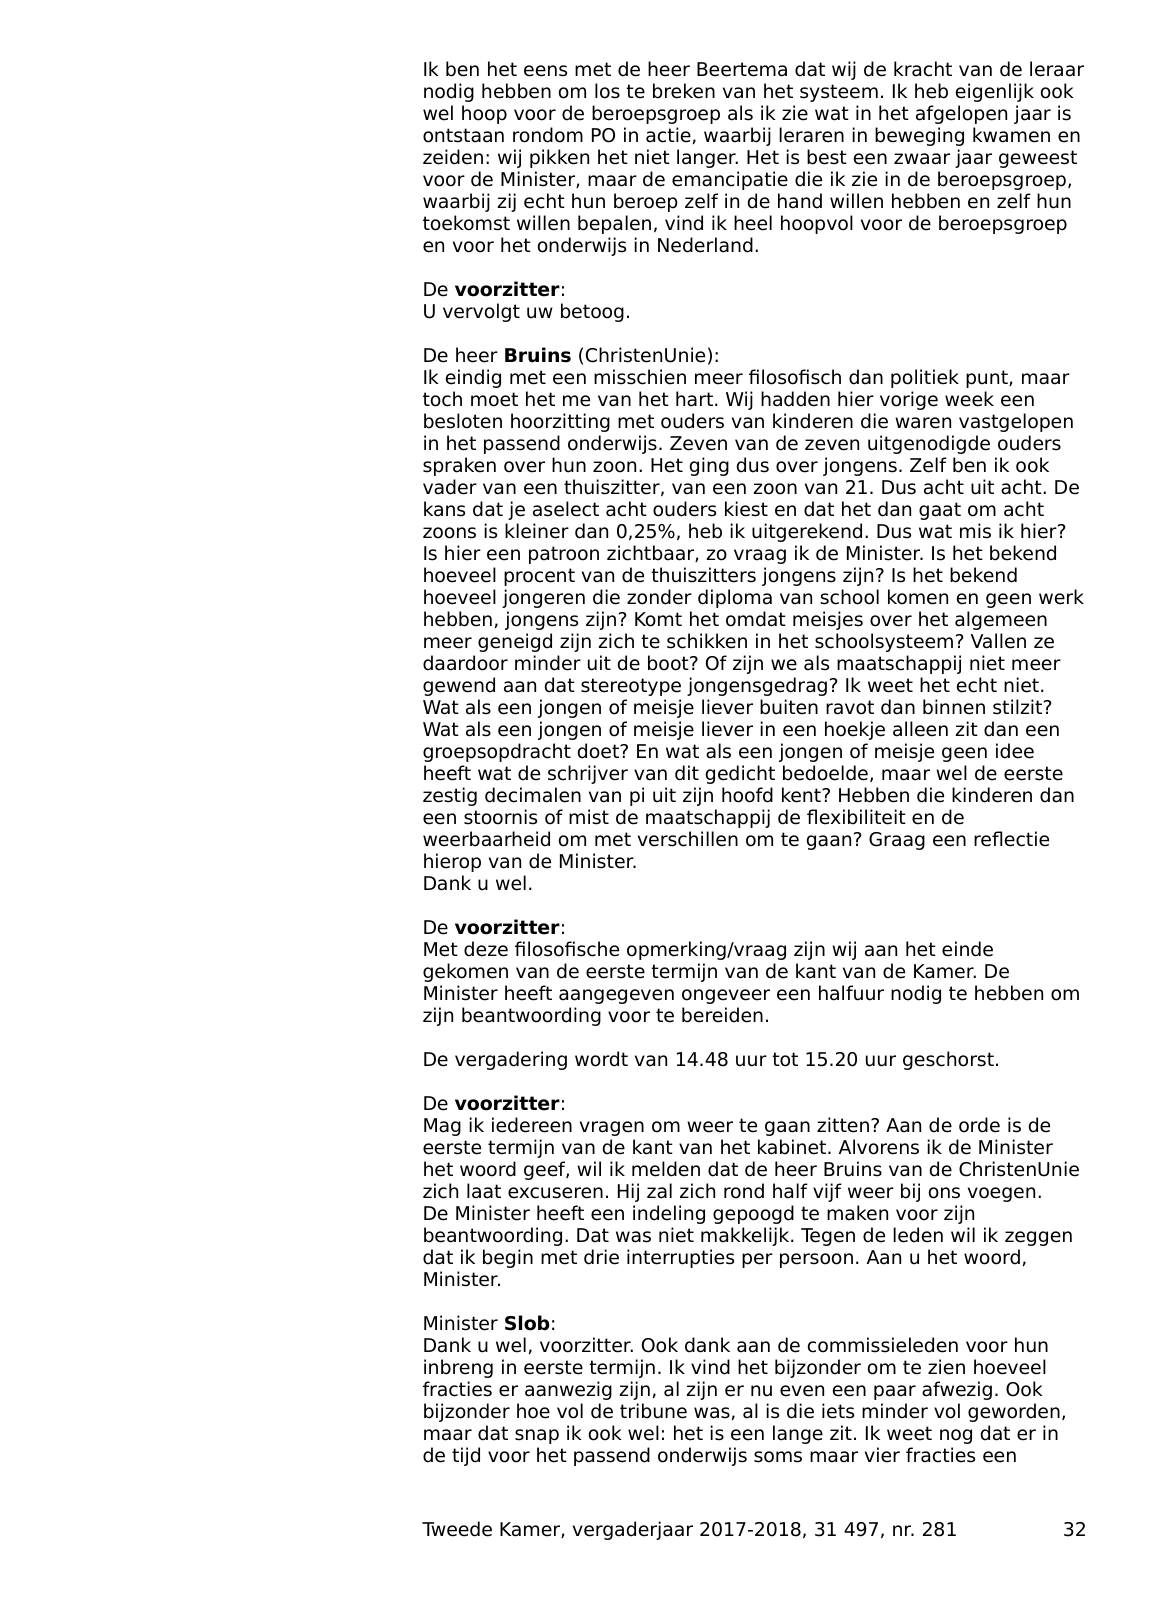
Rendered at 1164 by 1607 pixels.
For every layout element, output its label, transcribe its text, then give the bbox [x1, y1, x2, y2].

text Mag ik iedereen vragen om weer te gaan zitten? Aan de orde is de eerste termijn van de kant van het kabinet. Alvorens ik de Minister het woord geef, wil ik melden dat de heer Bruins van de ChristenUnie zich laat excuseren. Hij zal zich rond half vijf weer bij ons voegen. [422, 1115, 1087, 1203]
text Dank u wel. [422, 873, 1087, 895]
text Ik ben het eens met de heer Beertema dat wij de kracht van de leraar nodig hebben om los te breken van het systeem. Ik heb eigenlijk ook wel hoop voor de beroepsgroep als ik zie wat in het afgelopen jaar is ontstaan rondom PO in actie, waarbij leraren in beweging kwamen en zeiden: wij pikken het niet langer. Het is best een zwaar jaar geweest voor de Minister, maar de emancipatie die ik zie in de beroepsgroep, waarbij zij echt hun beroep zelf in de hand willen hebben en zelf hun toekomst willen bepalen, vind ik heel hoopvol voor de beroepsgroep en voor het onderwijs in Nederland. [422, 59, 1087, 257]
text Ik eindig met een misschien meer filosofisch dan politiek punt, maar toch moet het me van het hart. Wij hadden hier vorige week een besloten hoorzitting met ouders van kinderen die waren vastgelopen in het passend onderwijs. Zeven van de zeven uitgenodigde ouders spraken over hun zoon. Het ging dus over jongens. Zelf ben ik ook vader van een thuiszitter, van een zoon van 21. Dus acht uit acht. De kans dat je aselect acht ouders kiest en dat het dan gaat om acht zoons is kleiner dan 0,25%, heb ik uitgerekend. Dus wat mis ik hier? Is hier een patroon zichtbaar, zo vraag ik de Minister. Is het bekend hoeveel procent van de thuiszitters jongens zijn? Is het bekend hoeveel jongeren die zonder diploma van school komen en geen werk hebben, jongens zijn? Komt het omdat meisjes over het algemeen meer geneigd zijn zich te schikken in het schoolsysteem? Vallen ze daardoor minder uit de boot? Of zijn we als maatschappij niet meer gewend aan dat stereotype jongensgedrag? Ik weet het echt niet. Wat als een jongen of meisje liever buiten ravot dan binnen stilzit? Wat als een jongen of meisje liever in een hoekje alleen zit dan een groepsopdracht doet? En wat als een jongen of meisje geen idee heeft wat de schrijver van dit gedicht bedoelde, maar wel de eerste zestig decimalen van pi uit zijn hoofd kent? Hebben die kinderen dan een stoornis of mist de maatschappij de flexibiliteit en de weerbaarheid om met verschillen om te gaan? Graag een reflectie hierop van de Minister. [422, 367, 1087, 873]
text U vervolgt uw betoog. [422, 301, 1087, 323]
text Dank u wel, voorzitter. Ook dank aan de commissieleden voor hun inbreng in eerste termijn. Ik vind het bijzonder om te zien hoeveel fracties er aanwezig zijn, al zijn er nu even een paar afwezig. Ook bijzonder hoe vol de tribune was, al is die iets minder vol geworden, maar dat snap ik ook wel: het is een lange zit. Ik weet nog dat er in de tijd voor het passend onderwijs soms maar vier fracties een [422, 1335, 1087, 1467]
text Met deze filosofische opmerking/vraag zijn wij aan het einde gekomen van de eerste termijn van de kant van de Kamer. De Minister heeft aangegeven ongeveer een halfuur nodig te hebben om zijn beantwoording voor te bereiden. [422, 939, 1087, 1027]
text Minister Slob: [422, 1313, 1087, 1335]
text De voorzitter: [422, 1093, 1087, 1115]
text De voorzitter: [422, 917, 1087, 939]
text De Minister heeft een indeling gepoogd te maken voor zijn beantwoording. Dat was niet makkelijk. Tegen de leden wil ik zeggen dat ik begin met drie interrupties per persoon. Aan u het woord, Minister. [422, 1203, 1087, 1291]
text De vergadering wordt van 14.48 uur tot 15.20 uur geschorst. [422, 1049, 1087, 1071]
text De voorzitter: [422, 279, 1087, 301]
text De heer Bruins (ChristenUnie): [422, 345, 1087, 367]
